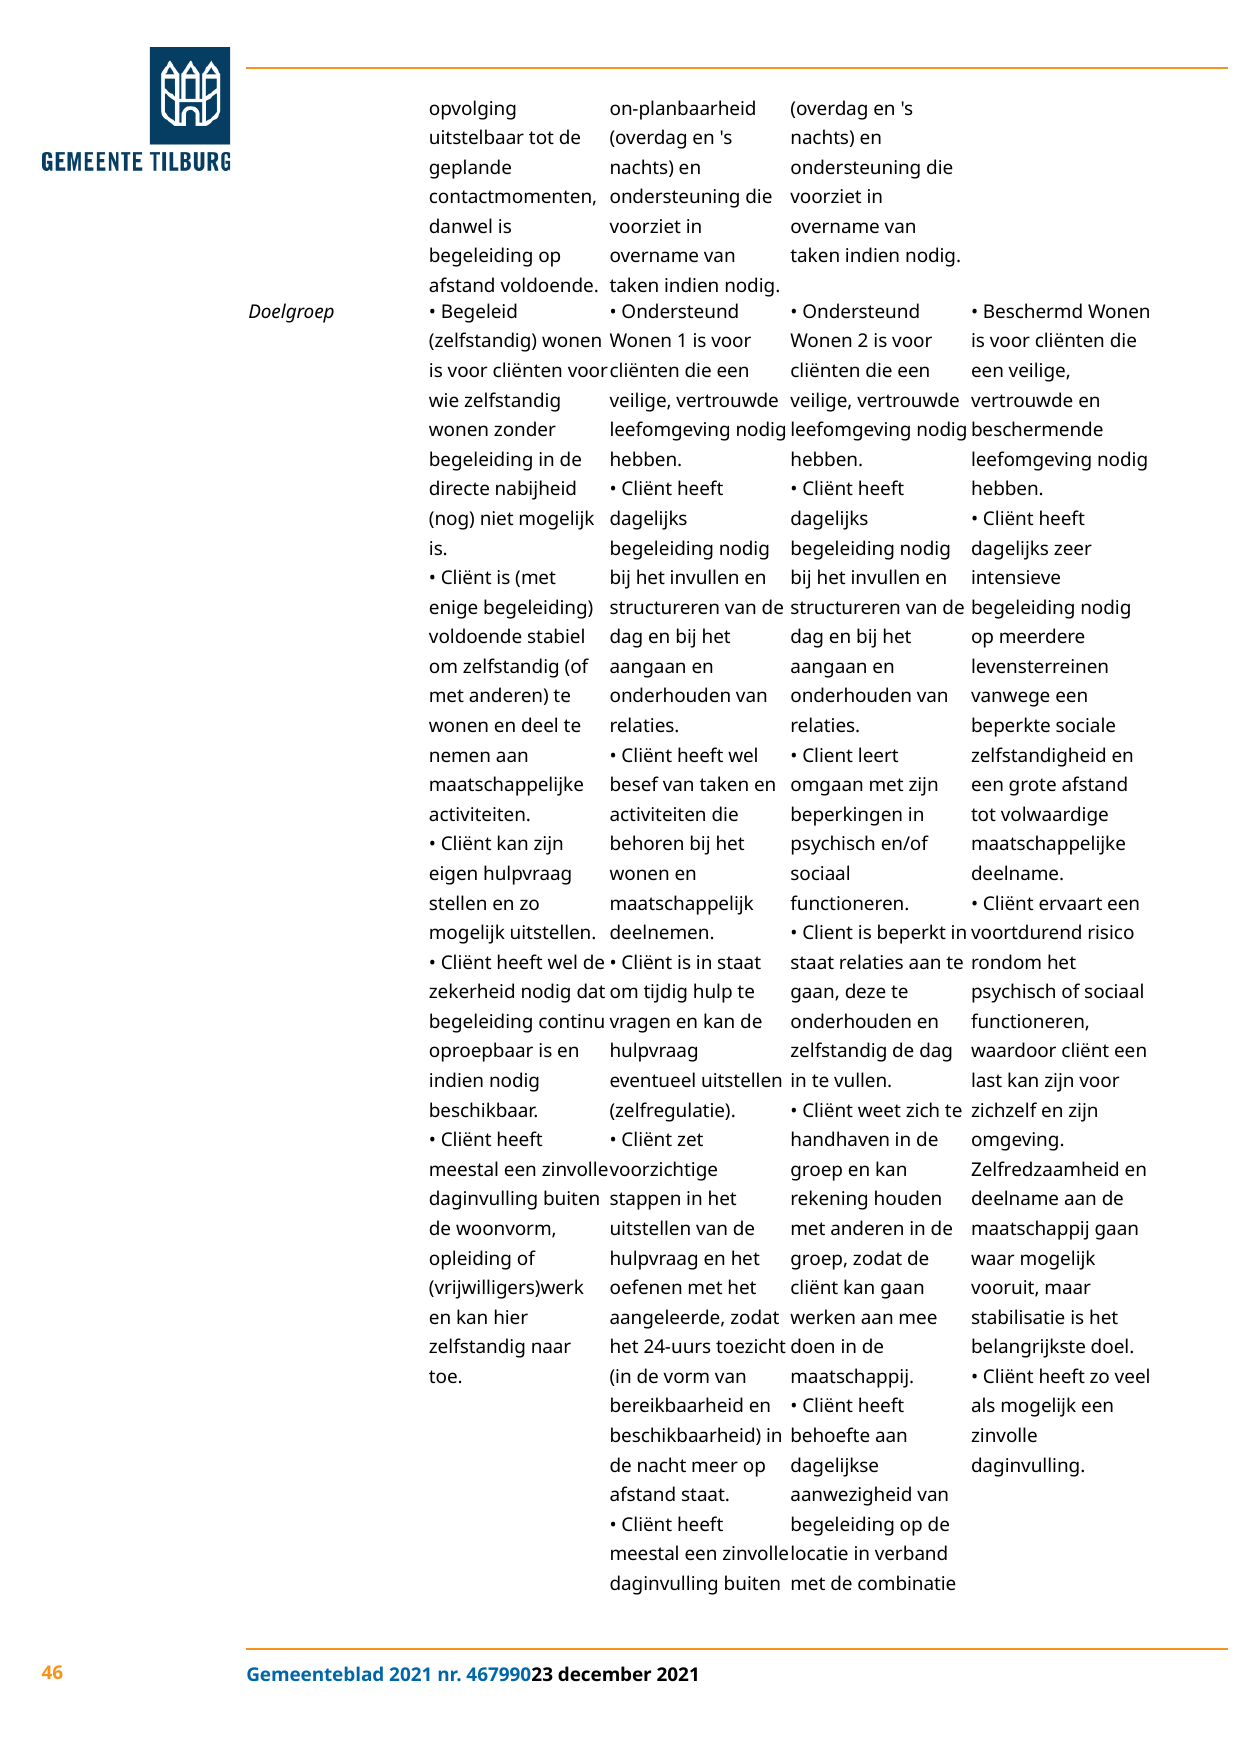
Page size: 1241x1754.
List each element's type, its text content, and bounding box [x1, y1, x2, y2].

picture [41, 47, 231, 172]
table_cell [248, 95, 429, 298]
table_cell on-planbaarheid (overdag en 's nachts) en ondersteuning die voorziet in overname van taken indien nodig. [609, 95, 790, 298]
table_cell (overdag en 's nachts) en ondersteuning die voorziet in overname van taken indien nodig. [790, 95, 971, 298]
table_cell [971, 95, 1152, 298]
table_cell • Ondersteund Wonen 2 is voor cliënten die een veilige, vertrouwde leefomgeving nodig hebben. • Cliënt heeft dagelijks begeleiding nodig bij het invullen en structureren van de dag en bij het aangaan en onderhouden van relaties. • Client leert omgaan met zijn beperkingen in psychisch en/of sociaal functioneren. • Client is beperkt in staat relaties aan te gaan, deze te onderhouden en zelfstandig de dag in te vullen. • Cliënt weet zich te handhaven in de groep en kan rekening houden met anderen in de groep, zodat de cliënt kan gaan werken aan mee doen in de maatschappij. • Cliënt heeft behoefte aan dagelijkse aanwezigheid van begeleiding op de locatie in verband met de combinatie [790, 298, 971, 1596]
table_cell opvolging uitstelbaar tot de geplande contactmomenten, danwel is begeleiding op afstand voldoende. [429, 95, 609, 298]
table_cell Doelgroep [248, 298, 429, 1596]
table_cell • Beschermd Wonen is voor cliënten die een veilige, vertrouwde en beschermende leefomgeving nodig hebben. • Cliënt heeft dagelijks zeer intensieve begeleiding nodig op meerdere levensterreinen vanwege een beperkte sociale zelfstandigheid en een grote afstand tot volwaardige maatschappelijke deelname. • Cliënt ervaart een voortdurend risico rondom het psychisch of sociaal functioneren, waardoor cliënt een last kan zijn voor zichzelf en zijn omgeving. Zelfredzaamheid en deelname aan de maatschappij gaan waar mogelijk vooruit, maar stabilisatie is het belangrijkste doel. • Cliënt heeft zo veel als mogelijk een zinvolle daginvulling. [971, 298, 1152, 1596]
table_cell • Begeleid (zelfstandig) wonen is voor cliënten voor wie zelfstandig wonen zonder begeleiding in de directe nabijheid (nog) niet mogelijk is. • Cliënt is (met enige begeleiding) voldoende stabiel om zelfstandig (of met anderen) te wonen en deel te nemen aan maatschappelijke activiteiten. • Cliënt kan zijn eigen hulpvraag stellen en zo mogelijk uitstellen. • Cliënt heeft wel de zekerheid nodig dat begeleiding continu oproepbaar is en indien nodig beschikbaar. • Cliënt heeft meestal een zinvolle daginvulling buiten de woonvorm, opleiding of (vrijwilligers)werk en kan hier zelfstandig naar toe. [429, 298, 609, 1596]
table_cell • Ondersteund Wonen 1 is voor cliënten die een veilige, vertrouwde leefomgeving nodig hebben. • Cliënt heeft dagelijks begeleiding nodig bij het invullen en structureren van de dag en bij het aangaan en onderhouden van relaties. • Cliënt heeft wel besef van taken en activiteiten die behoren bij het wonen en maatschappelijk deelnemen. • Cliënt is in staat om tijdig hulp te vragen en kan de hulpvraag eventueel uitstellen (zelfregulatie). • Cliënt zet voorzichtige stappen in het uitstellen van de hulpvraag en het oefenen met het aangeleerde, zodat het 24-uurs toezicht (in de vorm van bereikbaarheid en beschikbaarheid) in de nacht meer op afstand staat. • Cliënt heeft meestal een zinvolle daginvulling buiten [609, 298, 790, 1596]
